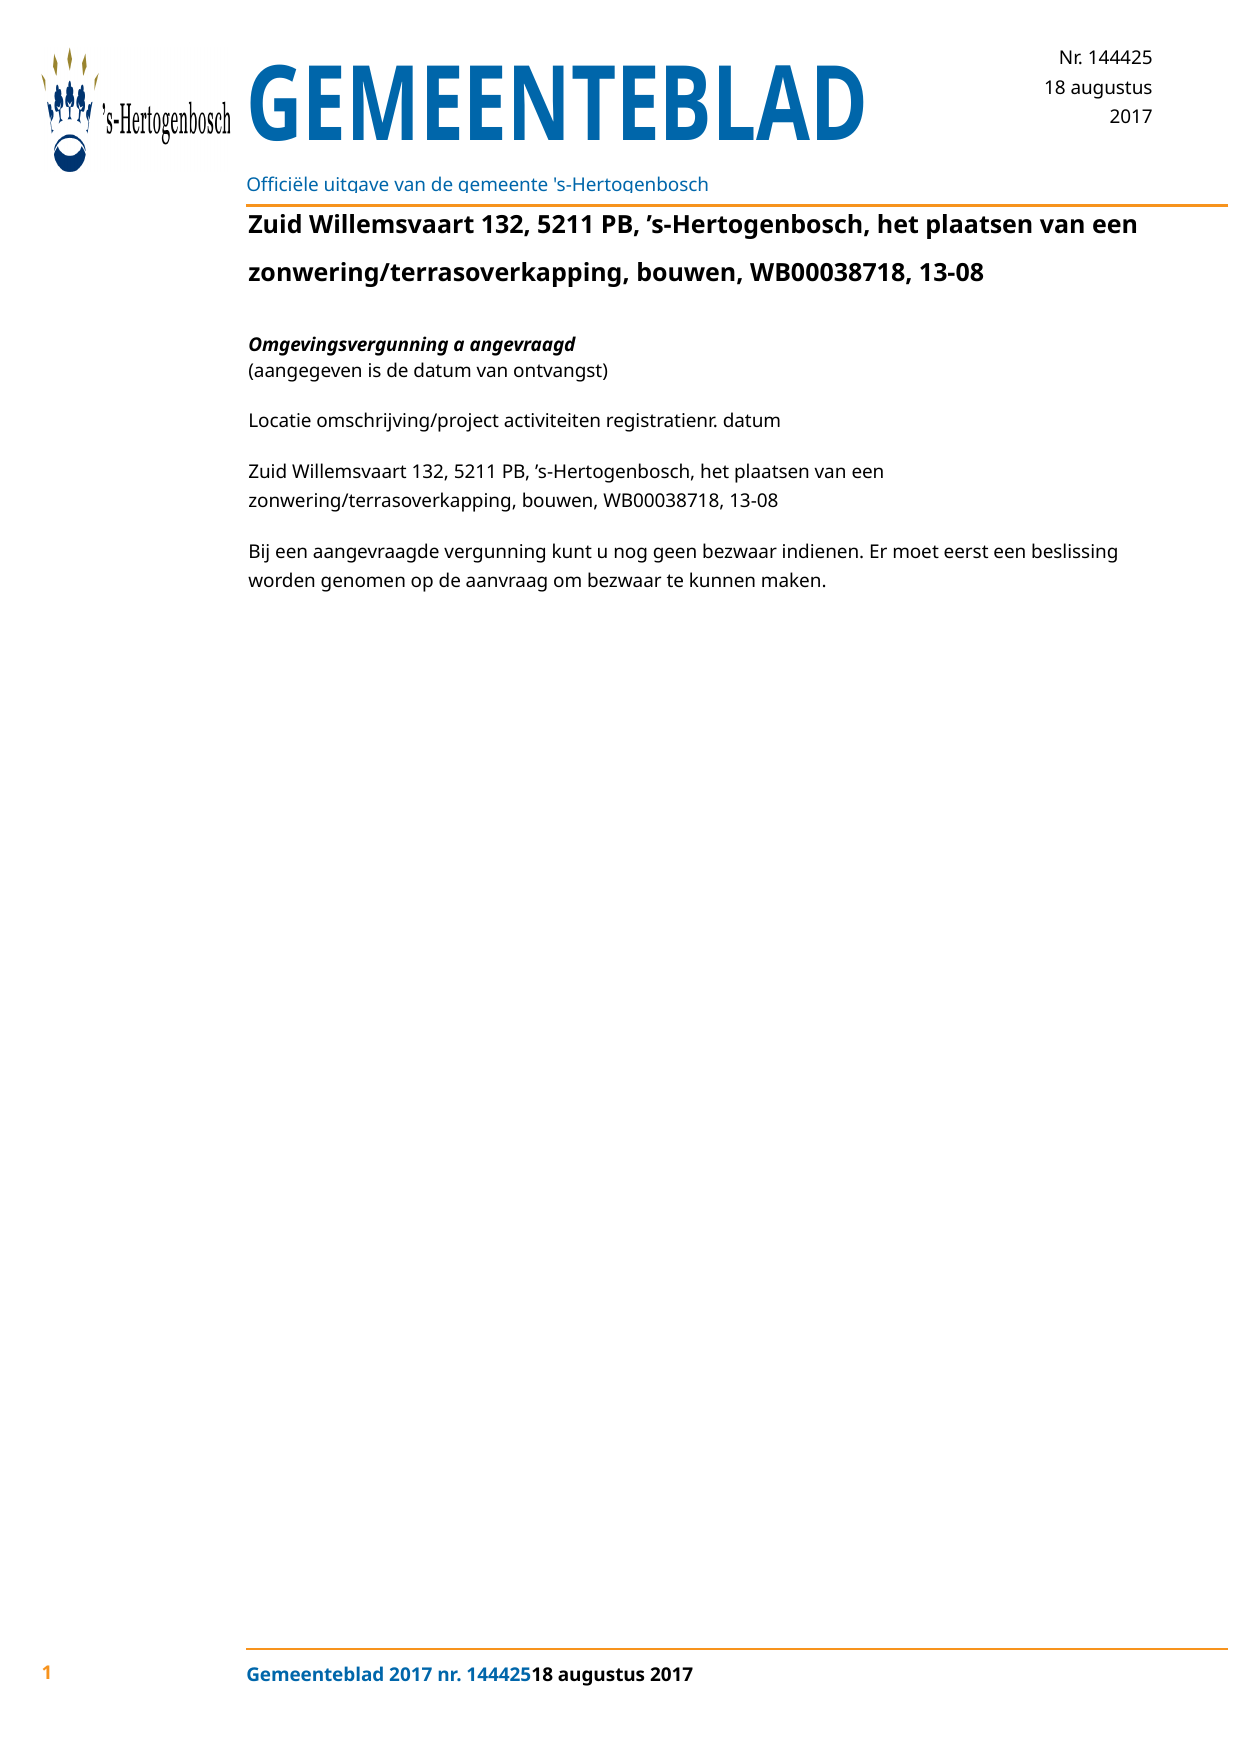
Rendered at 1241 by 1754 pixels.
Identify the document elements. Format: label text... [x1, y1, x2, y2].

text (aangegeven is de datum van ontvangst) [248, 357, 1152, 383]
text Zuid Willemsvaart 132, 5211 PB, ’s-Hertogenbosch, het plaatsen van een zonwering/terrasoverkapping, bouwen, WB00038718, 13-08 [248, 207, 1152, 288]
picture [41, 47, 231, 172]
text Zuid Willemsvaart 132, 5211 PB, ’s-Hertogenbosch, het plaatsen van een zonwering/terrasoverkapping, bouwen, WB00038718, 13-08 [248, 458, 1152, 513]
text Locatie omschrijving/project activiteiten registratienr. datum [248, 408, 1152, 433]
text Bij een aangevraagde vergunning kunt u nog geen bezwaar indienen. Er moet eerst een beslissing worden genomen op de aanvraag om bezwaar te kunnen maken. [248, 538, 1152, 593]
text Omgevingsvergunning a angevraagd [248, 331, 1152, 357]
